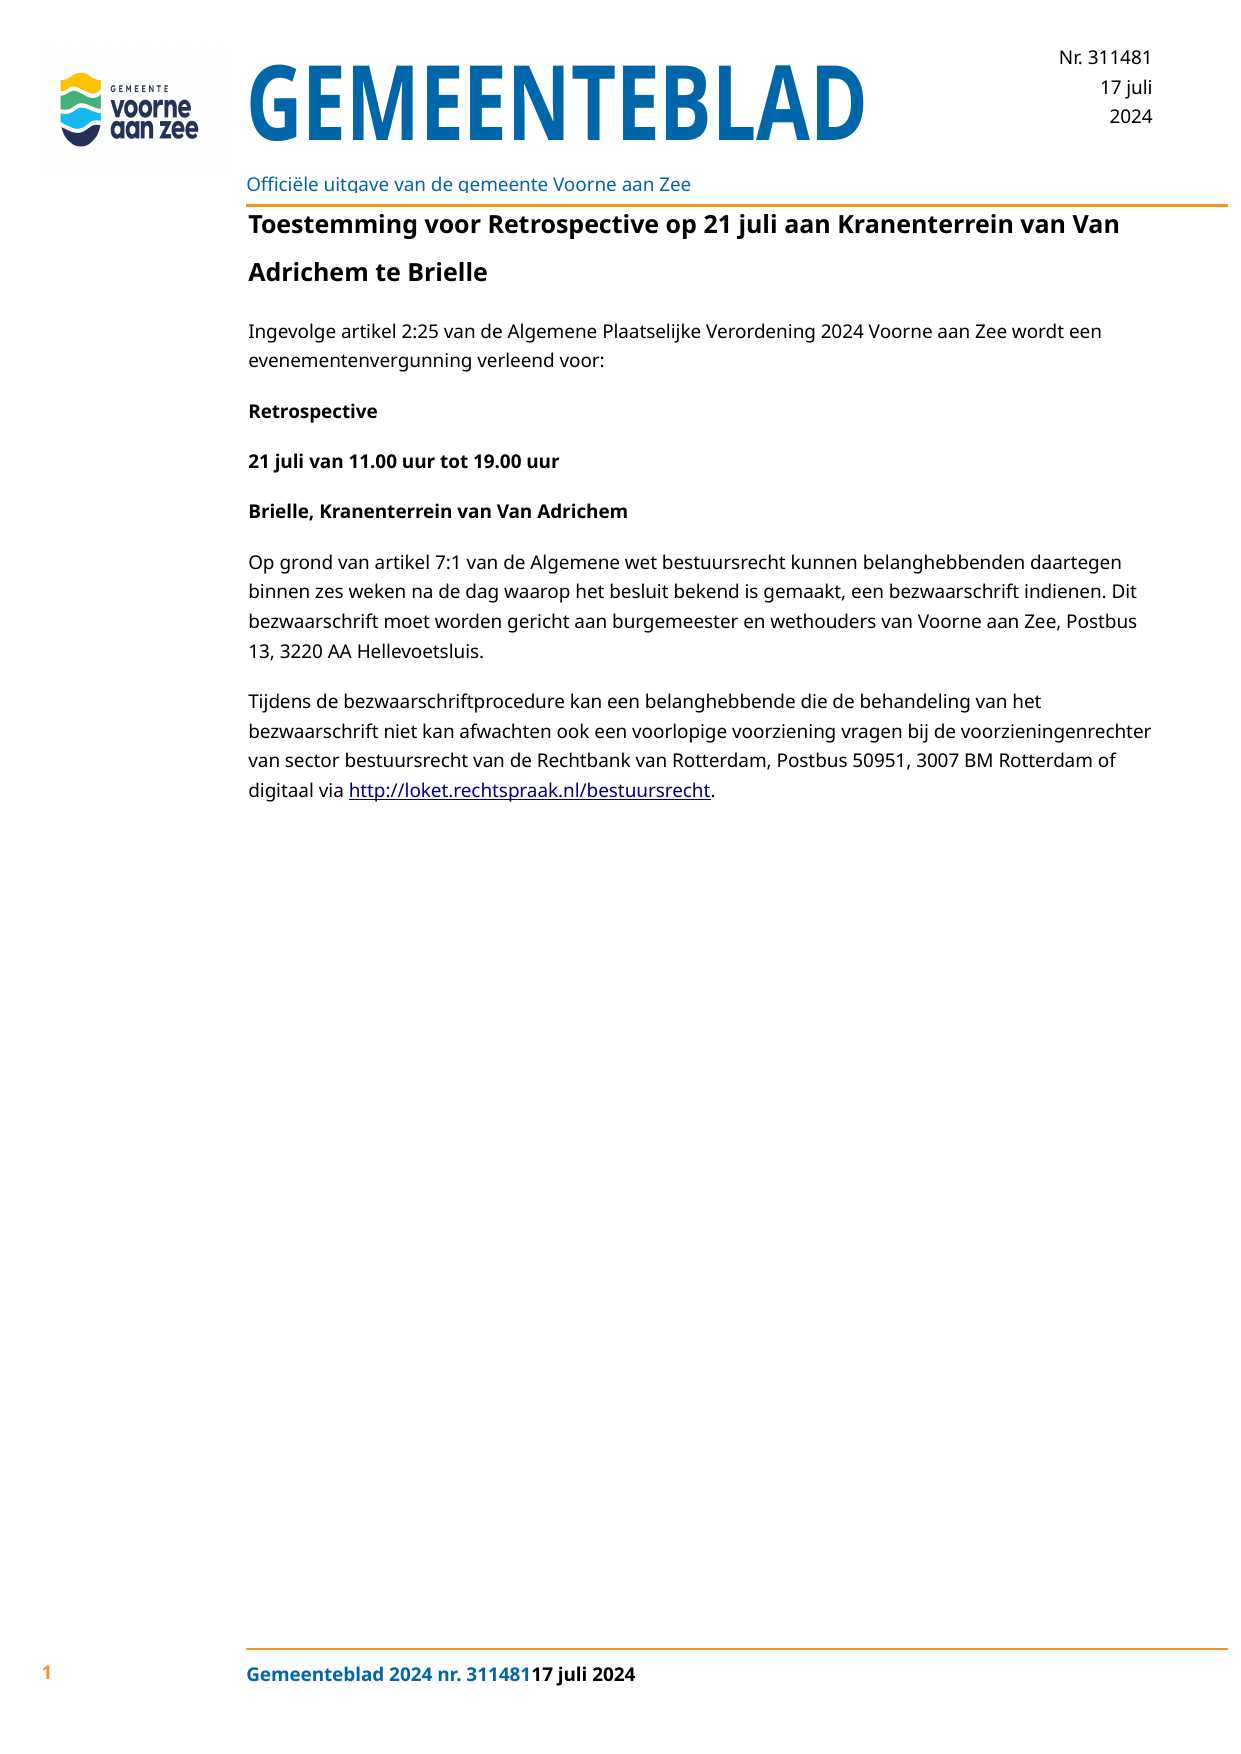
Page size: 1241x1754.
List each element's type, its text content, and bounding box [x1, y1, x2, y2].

text Toestemming voor Retrospective op 21 juli aan Kranenterrein van Van Adrichem te Brielle [248, 207, 1152, 288]
text Op grond van artikel 7:1 van de Algemene wet bestuursrecht kunnen belanghebbenden daartegen binnen zes weken na de dag waarop het besluit bekend is gemaakt, een bezwaarschrift indienen. Dit bezwaarschrift moet worden gericht aan burgemeester en wethouders van Voorne aan Zee, Postbus 13, 3220 AA Hellevoetsluis. [248, 549, 1152, 664]
text Ingevolge artikel 2:25 van de Algemene Plaatselijke Verordening 2024 Voorne aan Zee wordt een evenementenvergunning verleend voor: [248, 318, 1152, 373]
text Tijdens de bezwaarschriftprocedure kan een belanghebbende die de behandeling van het bezwaarschrift niet kan afwachten ook een voorlopige voorziening vragen bij de voorzieningenrechter van sector bestuursrecht van de Rechtbank van Rotterdam, Postbus 50951, 3007 BM Rotterdam of digitaal via http://loket.rechtspraak.nl/bestuursrecht. [248, 688, 1152, 803]
picture [41, 47, 231, 172]
text Brielle, Kranenterrein van Van Adrichem [248, 499, 1152, 524]
text 21 juli van 11.00 uur tot 19.00 uur [248, 448, 1152, 474]
text Retrospective [248, 398, 1152, 424]
